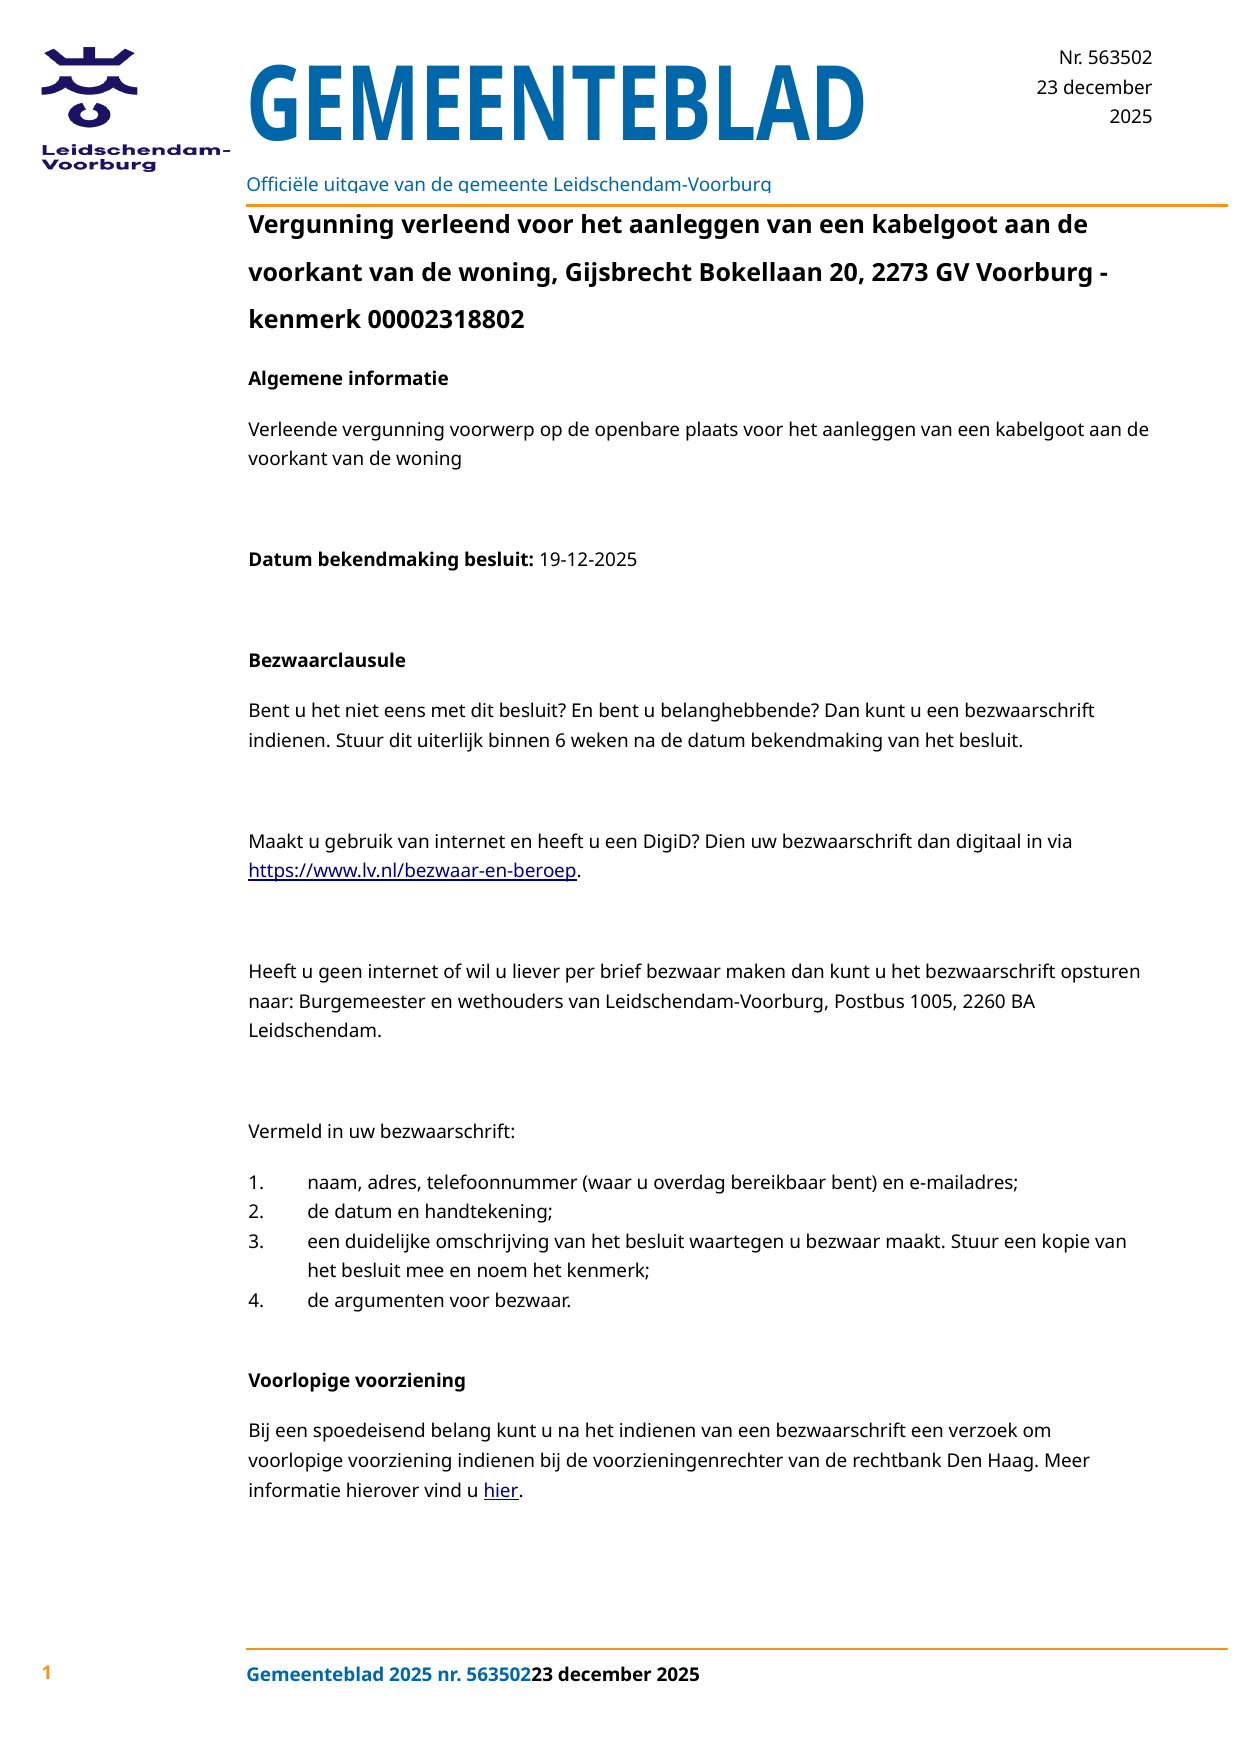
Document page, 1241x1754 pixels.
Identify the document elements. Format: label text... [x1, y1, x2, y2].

text Vergunning verleend voor het aanleggen van een kabelgoot aan de voorkant van de woning, Gijsbrecht Bokellaan 20, 2273 GV Voorburg - kenmerk 00002318802 [248, 207, 1152, 336]
text Bent u het niet eens met dit besluit? En bent u belanghebbende? Dan kunt u een bezwaarschrift indienen. Stuur dit uiterlijk binnen 6 weken na de datum bekendmaking van het besluit. [248, 698, 1152, 753]
list de argumenten voor bezwaar. [248, 1287, 1152, 1313]
text Heeft u geen internet of wil u liever per brief bezwaar maken dan kunt u het bezwaarschrift opsturen naar: Burgemeester en wethouders van Leidschendam-Voorburg, Postbus 1005, 2260 BA Leidschendam. [248, 958, 1152, 1043]
text Verleende vergunning voorwerp op de openbare plaats voor het aanleggen van een kabelgoot aan de voorkant van de woning [248, 416, 1152, 471]
text Bij een spoedeisend belang kunt u na het indienen van een bezwaarschrift een verzoek om voorlopige voorziening indienen bij de voorzieningenrechter van de rechtbank Den Haag. Meer informatie hierover vind u hier. [248, 1418, 1152, 1502]
text Datum bekendmaking besluit: 19-12-2025 [248, 546, 1152, 572]
picture [41, 47, 231, 172]
list naam, adres, telefoonnummer (waar u overdag bereikbaar bent) en e-mailadres; [248, 1169, 1152, 1194]
list een duidelijke omschrijving van het besluit waartegen u bezwaar maakt. Stuur een kopie van het besluit mee en noem het kenmerk; [248, 1228, 1152, 1283]
text Maakt u gebruik van internet en heeft u een DigiD? Dien uw bezwaarschrift dan digitaal in via https://www.lv.nl/bezwaar-en-beroep. [248, 828, 1152, 883]
text Bezwaarclausule [248, 647, 1152, 673]
text Voorlopige voorziening [248, 1367, 1152, 1393]
text Vermeld in uw bezwaarschrift: [248, 1118, 1152, 1144]
list de datum en handtekening; [248, 1198, 1152, 1224]
text Algemene informatie [248, 366, 1152, 391]
